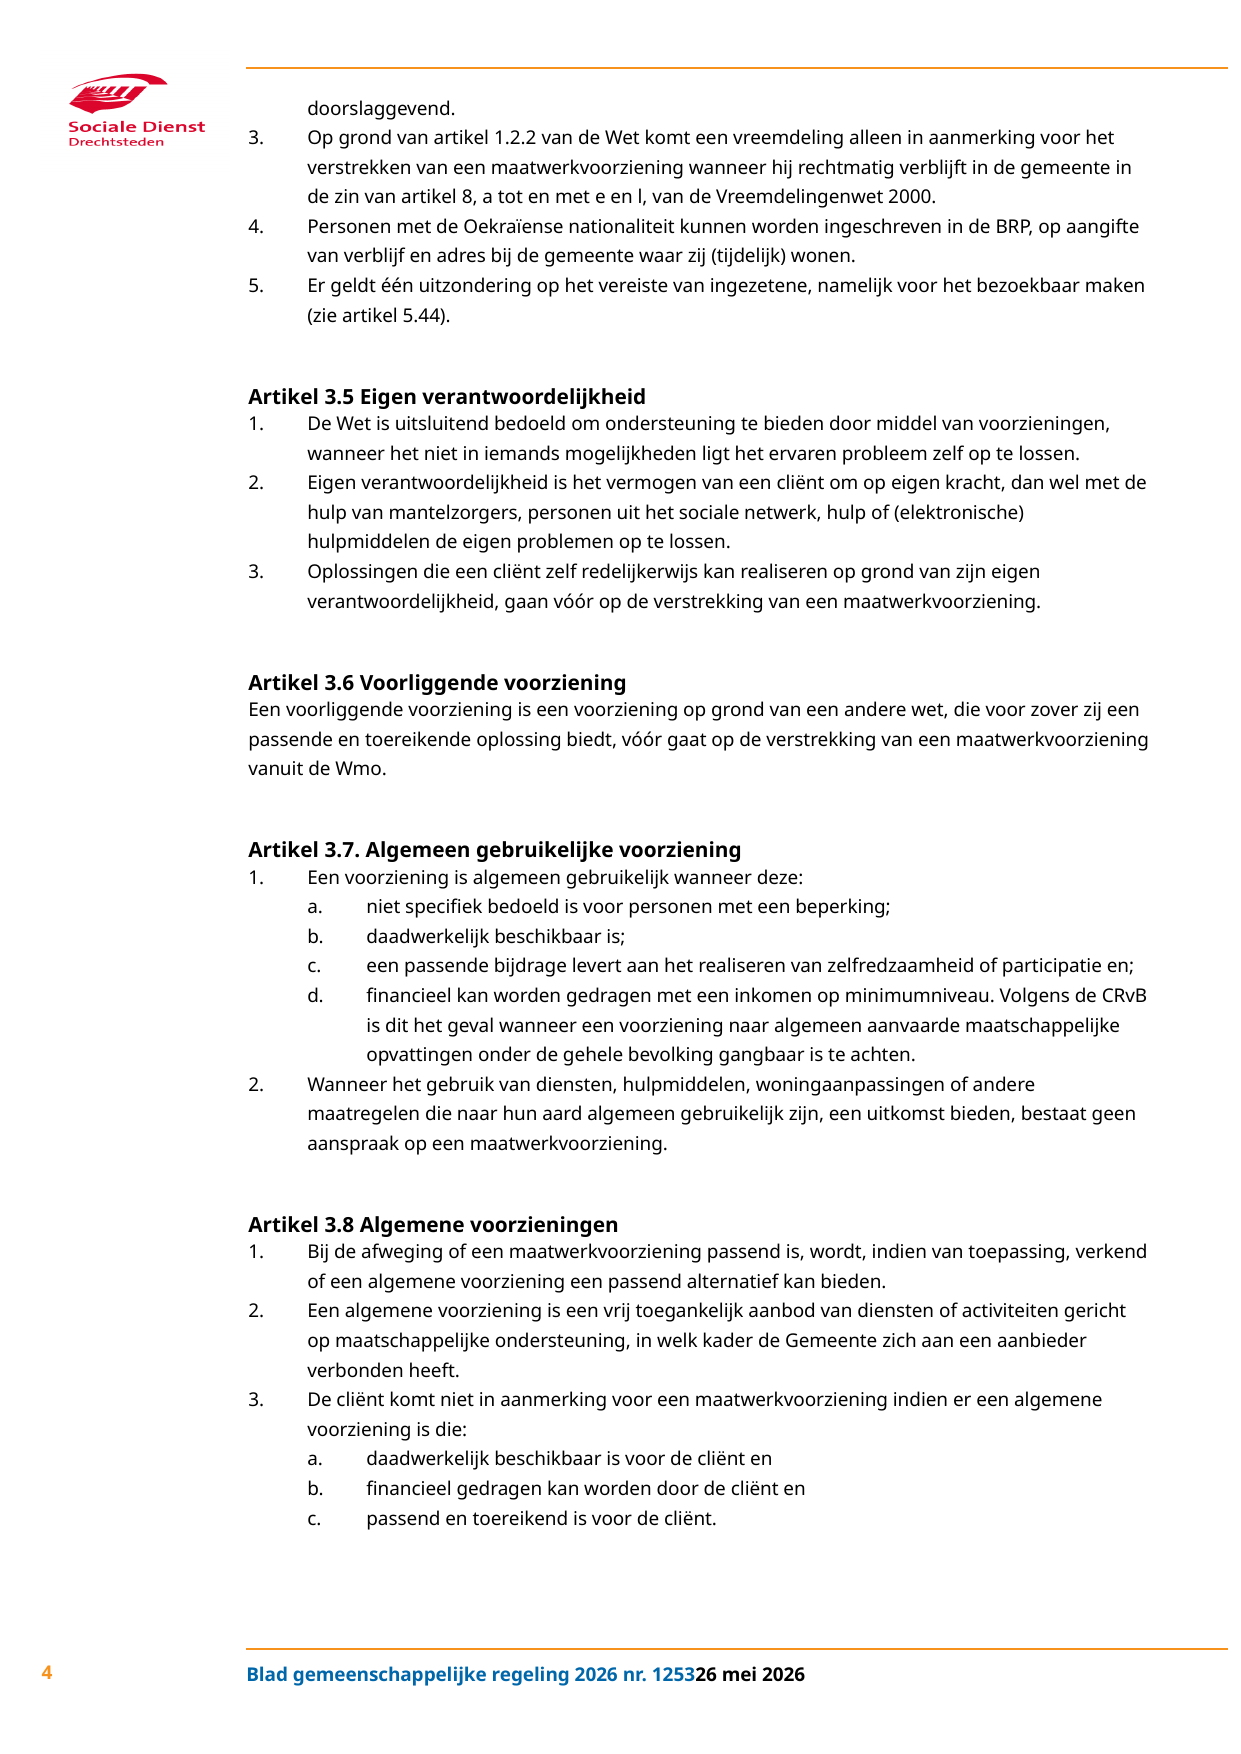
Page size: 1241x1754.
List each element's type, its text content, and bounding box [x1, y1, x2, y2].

list Oplossingen die een cliënt zelf redelijkerwijs kan realiseren op grond van zijn eigen verantwoordelijkheid, gaan vóór op de verstrekking van een maatwerkvoorziening. [248, 558, 1152, 613]
list niet specifiek bedoeld is voor personen met een beperking; [307, 893, 1152, 919]
text Artikel 3.6 Voorliggende voorziening [248, 668, 1152, 696]
list Personen met de Oekraïense nationaliteit kunnen worden ingeschreven in de BRP, op aangifte van verblijf en adres bij de gemeente waar zij (tijdelijk) wonen. [248, 213, 1152, 268]
list passend en toereikend is voor de cliënt. [307, 1505, 1152, 1531]
list Op grond van artikel 1.2.2 van de Wet komt een vreemdeling alleen in aanmerking voor het verstrekken van een maatwerkvoorziening wanneer hij rechtmatig verblijft in de gemeente in de zin van artikel 8, a tot en met e en l, van de Vreemdelingenwet 2000. [248, 124, 1152, 209]
list Een voorziening is algemeen gebruikelijk wanneer deze: [248, 864, 1152, 889]
picture [41, 47, 231, 172]
list Bij de afweging of een maatwerkvoorziening passend is, wordt, indien van toepassing, verkend of een algemene voorziening een passend alternatief kan bieden. [248, 1238, 1152, 1294]
list doorslaggevend. [248, 95, 1152, 121]
list een passende bijdrage levert aan het realiseren van zelfredzaamheid of participatie en; [307, 953, 1152, 978]
list daadwerkelijk beschikbaar is; [307, 923, 1152, 949]
list daadwerkelijk beschikbaar is voor de cliënt en [307, 1446, 1152, 1471]
text Artikel 3.7. Algemeen gebruikelijke voorziening [248, 835, 1152, 864]
list De Wet is uitsluitend bedoeld om ondersteuning te bieden door middel van voorzieningen, wanneer het niet in iemands mogelijkheden ligt het ervaren probleem zelf op te lossen. [248, 410, 1152, 466]
list De cliënt komt niet in aanmerking voor een maatwerkvoorziening indien er een algemene voorziening is die: [248, 1386, 1152, 1442]
list Een algemene voorziening is een vrij toegankelijk aanbod van diensten of activiteiten gericht op maatschappelijke ondersteuning, in welk kader de Gemeente zich aan een aanbieder verbonden heeft. [248, 1298, 1152, 1383]
list Eigen verantwoordelijkheid is het vermogen van een cliënt om op eigen kracht, dan wel met de hulp van mantelzorgers, personen uit het sociale netwerk, hulp of (elektronische) hulpmiddelen de eigen problemen op te lossen. [248, 469, 1152, 554]
list financieel gedragen kan worden door de cliënt en [307, 1475, 1152, 1501]
text Artikel 3.8 Algemene voorzieningen [248, 1210, 1152, 1238]
list Wanneer het gebruik van diensten, hulpmiddelen, woningaanpassingen of andere maatregelen die naar hun aard algemeen gebruikelijk zijn, een uitkomst bieden, bestaat geen aanspraak op een maatwerkvoorziening. [248, 1071, 1152, 1156]
list financieel kan worden gedragen met een inkomen op minimumniveau. Volgens de CRvB is dit het geval wanneer een voorziening naar algemeen aanvaarde maatschappelijke opvattingen onder de gehele bevolking gangbaar is te achten. [307, 982, 1152, 1067]
text Een voorliggende voorziening is een voorziening op grond van een andere wet, die voor zover zij een passende en toereikende oplossing biedt, vóór gaat op de verstrekking van een maatwerkvoorziening vanuit de Wmo. [248, 696, 1152, 781]
list Er geldt één uitzondering op het vereiste van ingezetene, namelijk voor het bezoekbaar maken (zie artikel 5.44). [248, 272, 1152, 328]
text Artikel 3.5 Eigen verantwoordelijkheid [248, 382, 1152, 410]
